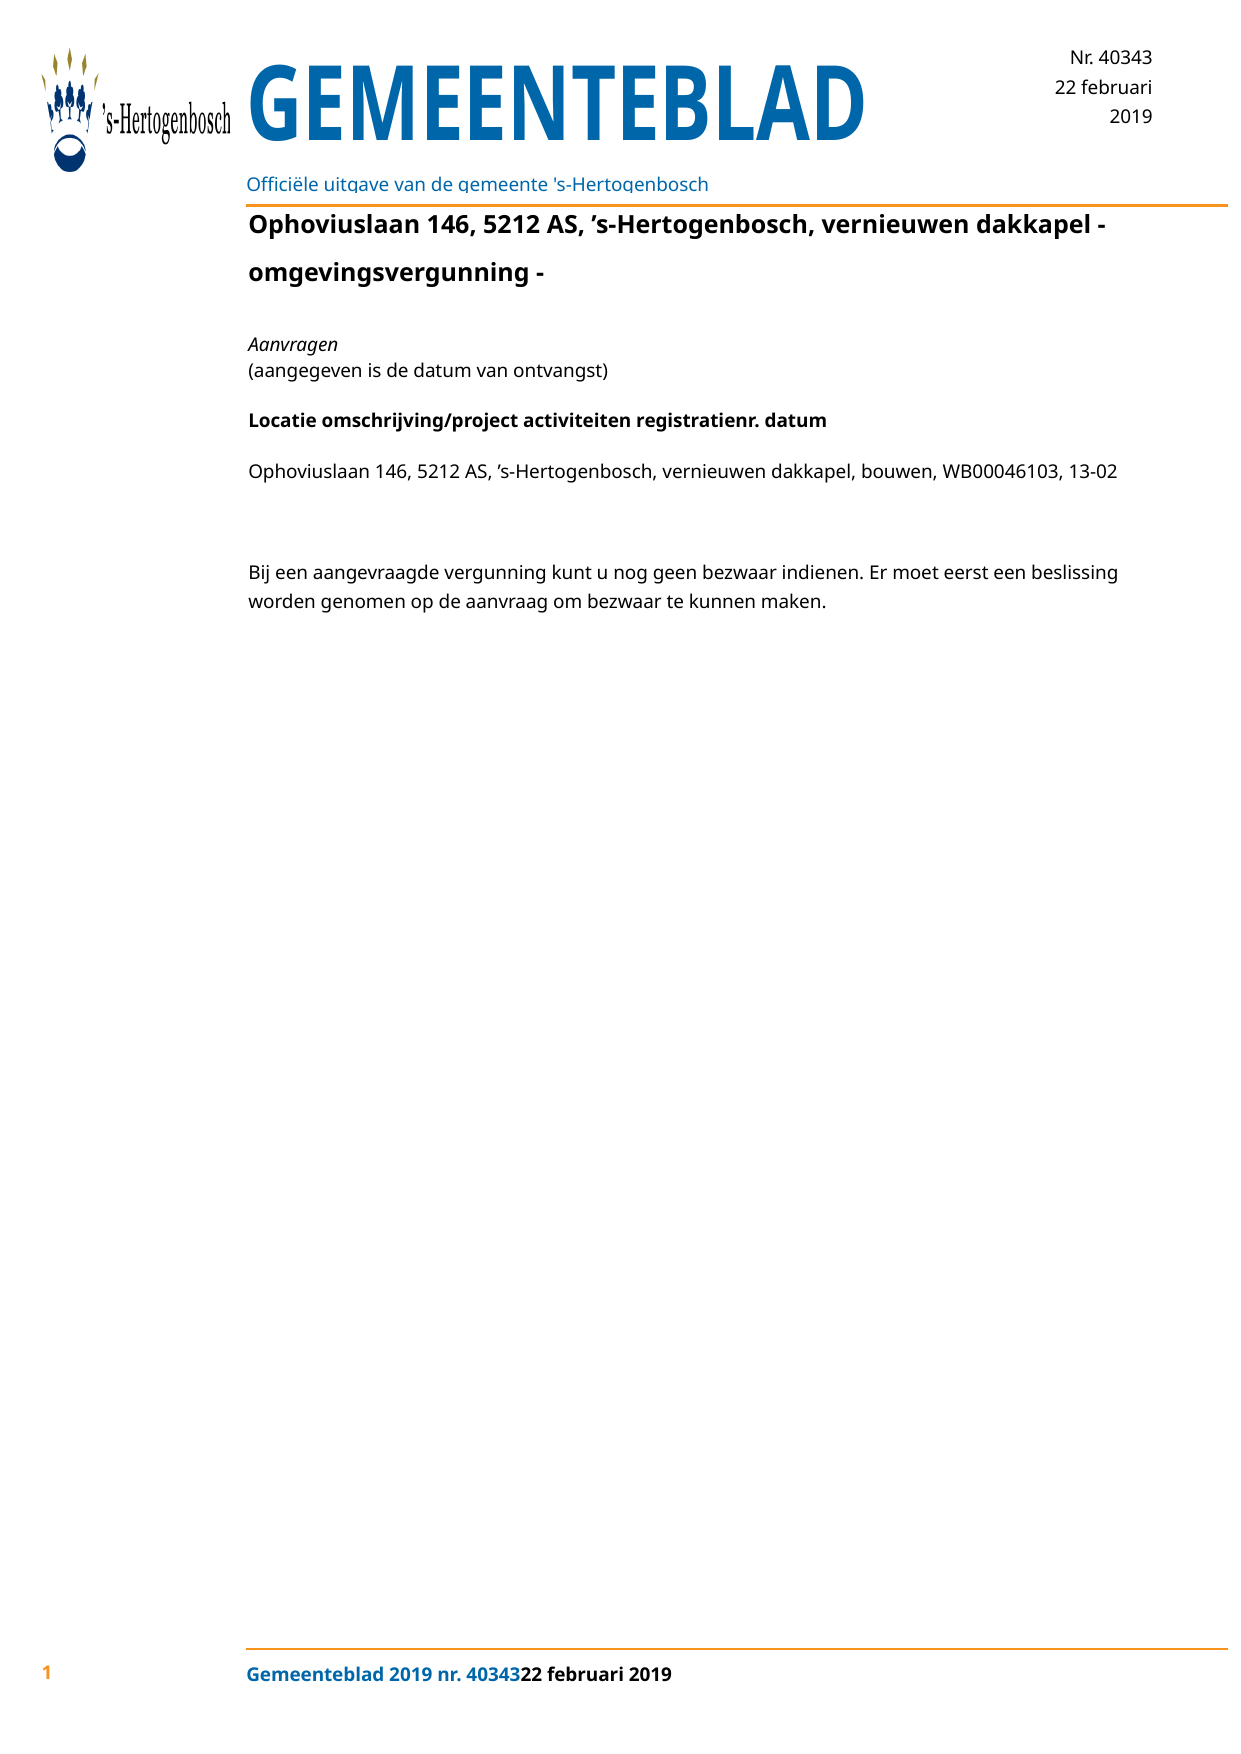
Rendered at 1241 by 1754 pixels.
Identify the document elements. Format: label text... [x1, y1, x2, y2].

text Aanvragen [248, 331, 1152, 357]
text Ophoviuslaan 146, 5212 AS, ’s-Hertogenbosch, vernieuwen dakkapel - omgevingsvergunning - [248, 207, 1152, 288]
text (aangegeven is de datum van ontvangst) [248, 357, 1152, 383]
text Bij een aangevraagde vergunning kunt u nog geen bezwaar indienen. Er moet eerst een beslissing worden genomen op de aanvraag om bezwaar te kunnen maken. [248, 559, 1152, 614]
text Ophoviuslaan 146, 5212 AS, ’s-Hertogenbosch, vernieuwen dakkapel, bouwen, WB00046103, 13-02 [248, 458, 1152, 484]
text Locatie omschrijving/project activiteiten registratienr. datum [248, 408, 1152, 433]
picture [41, 47, 231, 172]
